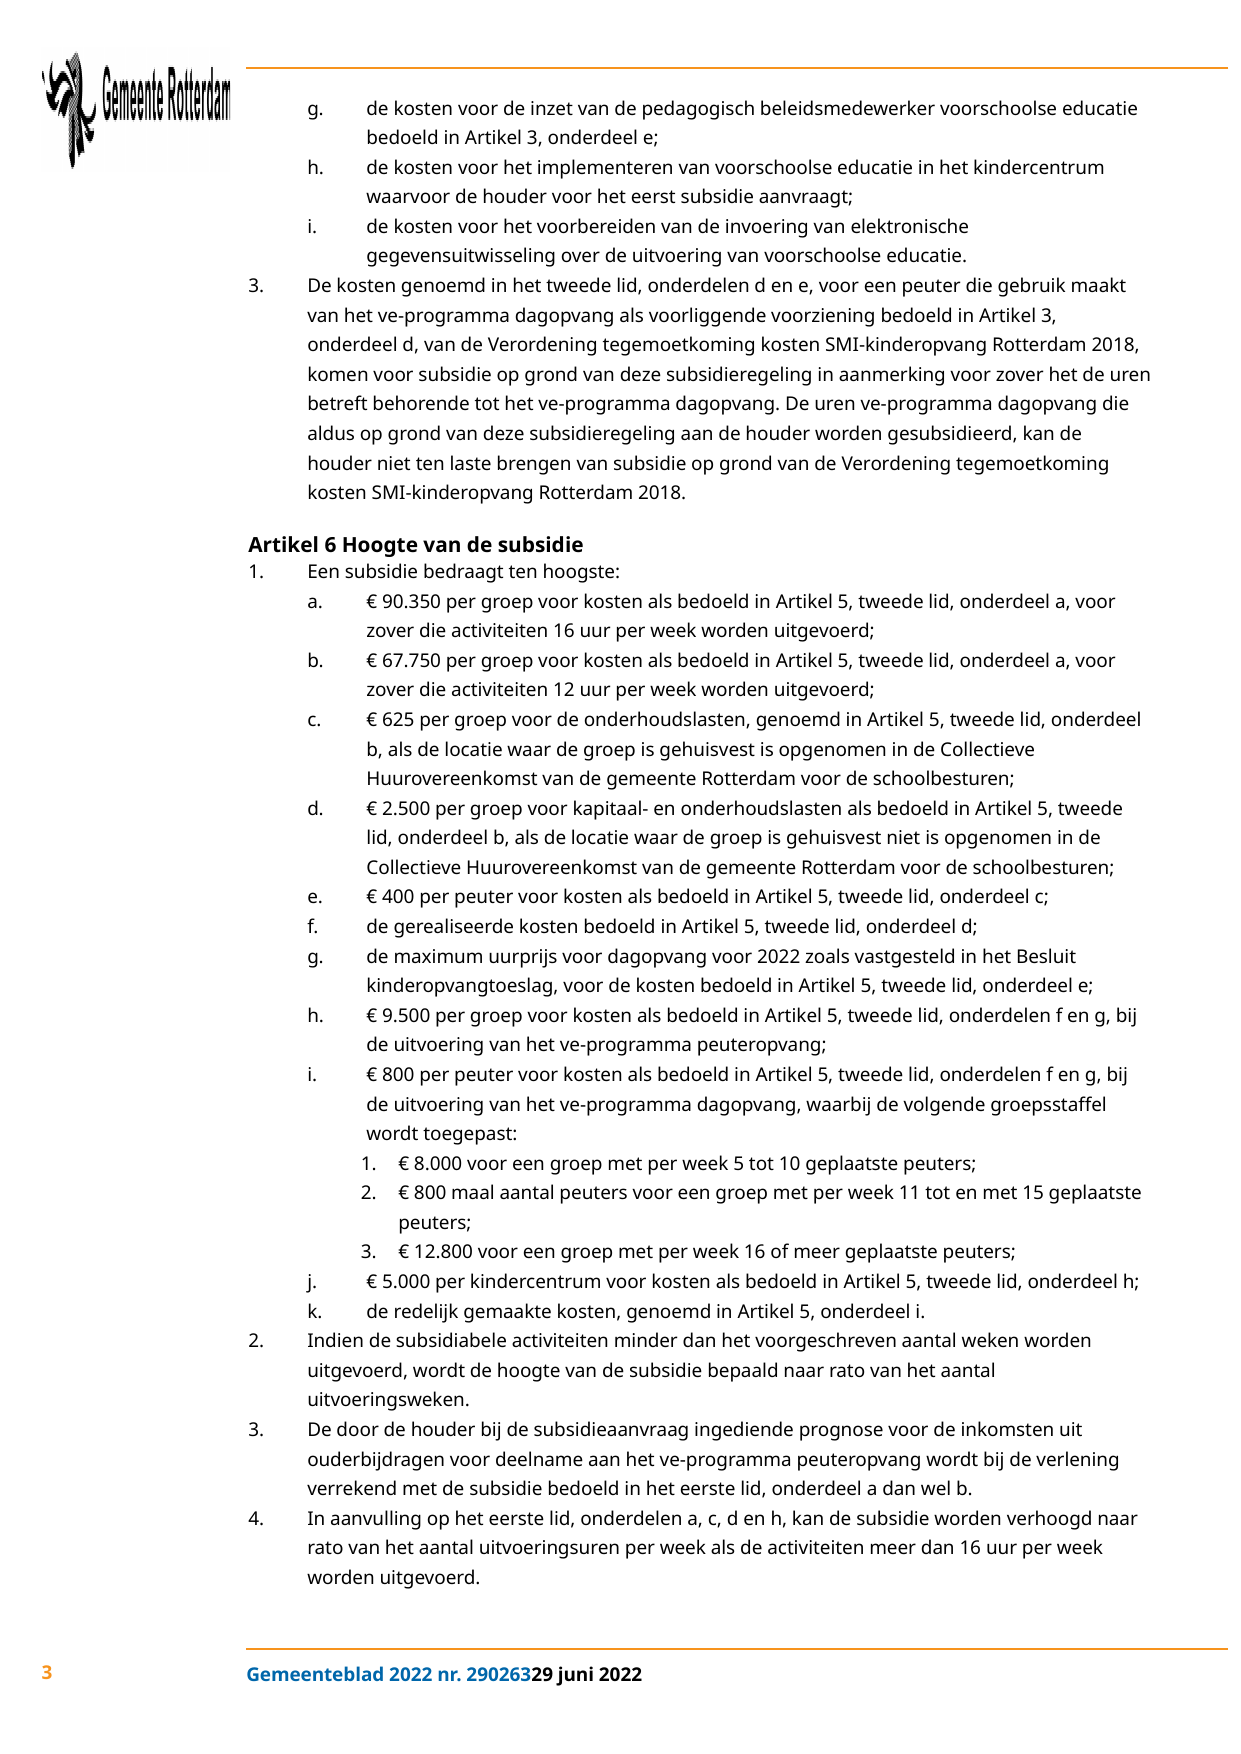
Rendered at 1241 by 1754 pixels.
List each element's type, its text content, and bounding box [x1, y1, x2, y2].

list € 8.000 voor een groep met per week 5 tot 10 geplaatste peuters; [361, 1150, 1152, 1176]
list de kosten voor de inzet van de pedagogisch beleidsmedewerker voorschoolse educatie bedoeld in Artikel 3, onderdeel e; [307, 95, 1152, 150]
list € 67.750 per groep voor kosten als bedoeld in Artikel 5, tweede lid, onderdeel a, voor zover die activiteiten 12 uur per week worden uitgevoerd; [307, 647, 1152, 702]
list de kosten voor het implementeren van voorschoolse educatie in het kindercentrum waarvoor de houder voor het eerst subsidie aanvraagt; [307, 154, 1152, 209]
list € 800 maal aantal peuters voor een groep met per week 11 tot en met 15 geplaatste peuters; [361, 1179, 1152, 1235]
list de gerealiseerde kosten bedoeld in Artikel 5, tweede lid, onderdeel d; [307, 913, 1152, 939]
list De door de houder bij de subsidieaanvraag ingediende prognose voor de inkomsten uit ouderbijdragen voor deelname aan het ve-programma peuteropvang wordt bij de verlening verrekend met de subsidie bedoeld in het eerste lid, onderdeel a dan wel b. [248, 1416, 1152, 1501]
list In aanvulling op het eerste lid, onderdelen a, c, d en h, kan de subsidie worden verhoogd naar rato van het aantal uitvoeringsuren per week als de activiteiten meer dan 16 uur per week worden uitgevoerd. [248, 1505, 1152, 1590]
list de redelijk gemaakte kosten, genoemd in Artikel 5, onderdeel i. [307, 1298, 1152, 1323]
list € 9.500 per groep voor kosten als bedoeld in Artikel 5, tweede lid, onderdelen f en g, bij de uitvoering van het ve-programma peuteropvang; [307, 1002, 1152, 1057]
list € 625 per groep voor de onderhoudslasten, genoemd in Artikel 5, tweede lid, onderdeel b, als de locatie waar de groep is gehuisvest is opgenomen in de Collectieve Huurovereenkomst van de gemeente Rotterdam voor de schoolbesturen; [307, 706, 1152, 791]
list € 5.000 per kindercentrum voor kosten als bedoeld in Artikel 5, tweede lid, onderdeel h; [307, 1268, 1152, 1294]
list € 90.350 per groep voor kosten als bedoeld in Artikel 5, tweede lid, onderdeel a, voor zover die activiteiten 16 uur per week worden uitgevoerd; [307, 588, 1152, 643]
list € 2.500 per groep voor kapitaal- en onderhoudslasten als bedoeld in Artikel 5, tweede lid, onderdeel b, als de locatie waar de groep is gehuisvest niet is opgenomen in de Collectieve Huurovereenkomst van de gemeente Rotterdam voor de schoolbesturen; [307, 795, 1152, 880]
list de maximum uurprijs voor dagopvang voor 2022 zoals vastgesteld in het Besluit kinderopvangtoeslag, voor de kosten bedoeld in Artikel 5, tweede lid, onderdeel e; [307, 943, 1152, 998]
list De kosten genoemd in het tweede lid, onderdelen d en e, voor een peuter die gebruik maakt van het ve-programma dagopvang als voorliggende voorziening bedoeld in Artikel 3, onderdeel d, van de Verordening tegemoetkoming kosten SMI-kinderopvang Rotterdam 2018, komen voor subsidie op grond van deze subsidieregeling in aanmerking voor zover het de uren betreft behorende tot het ve-programma dagopvang. De uren ve-programma dagopvang die aldus op grond van deze subsidieregeling aan de houder worden gesubsidieerd, kan de houder niet ten laste brengen van subsidie op grond van de Verordening tegemoetkoming kosten SMI-kinderopvang Rotterdam 2018. [248, 272, 1152, 505]
text Artikel 6 Hoogte van de subsidie [248, 530, 1152, 558]
list € 12.800 voor een groep met per week 16 of meer geplaatste peuters; [361, 1239, 1152, 1264]
list € 400 per peuter voor kosten als bedoeld in Artikel 5, tweede lid, onderdeel c; [307, 884, 1152, 909]
list de kosten voor het voorbereiden van de invoering van elektronische gegevensuitwisseling over de uitvoering van voorschoolse educatie. [307, 213, 1152, 268]
list Indien de subsidiabele activiteiten minder dan het voorgeschreven aantal weken worden uitgevoerd, wordt de hoogte van de subsidie bepaald naar rato van het aantal uitvoeringsweken. [248, 1327, 1152, 1412]
list Een subsidie bedraagt ten hoogste: [248, 558, 1152, 584]
list € 800 per peuter voor kosten als bedoeld in Artikel 5, tweede lid, onderdelen f en g, bij de uitvoering van het ve-programma dagopvang, waarbij de volgende groepsstaffel wordt toegepast: [307, 1061, 1152, 1146]
picture [41, 47, 231, 172]
